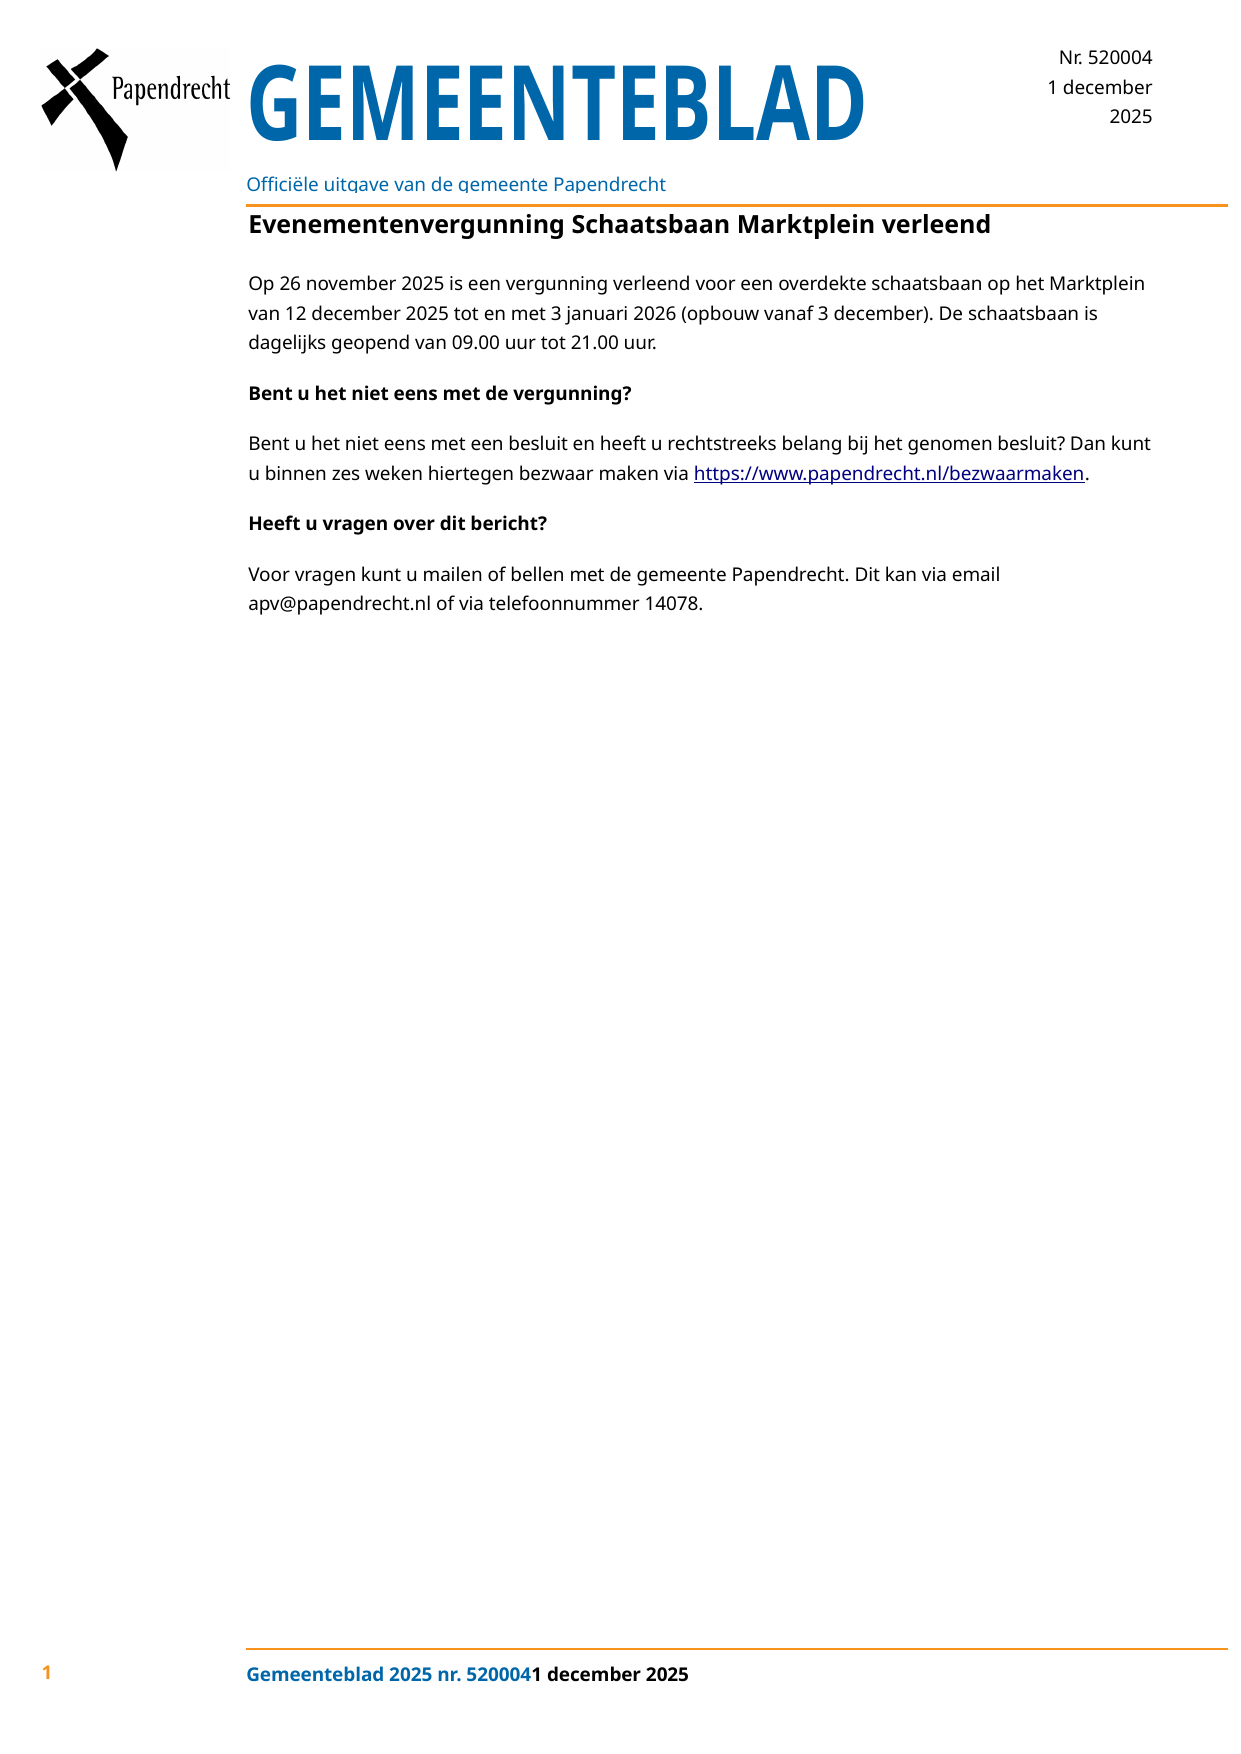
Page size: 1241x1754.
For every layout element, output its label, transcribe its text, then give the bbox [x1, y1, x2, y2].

picture [41, 47, 231, 172]
text Voor vragen kunt u mailen of bellen met de gemeente Papendrecht. Dit kan via email apv@papendrecht.nl of via telefoonnummer 14078. [248, 561, 1152, 616]
text Op 26 november 2025 is een vergunning verleend voor een overdekte schaatsbaan op het Marktplein van 12 december 2025 tot en met 3 januari 2026 (opbouw vanaf 3 december). De schaatsbaan is dagelijks geopend van 09.00 uur tot 21.00 uur. [248, 270, 1152, 355]
text Heeft u vragen over dit bericht? [248, 510, 1152, 536]
text Bent u het niet eens met de vergunning? [248, 380, 1152, 406]
text Bent u het niet eens met een besluit en heeft u rechtstreeks belang bij het genomen besluit? Dan kunt u binnen zes weken hiertegen bezwaar maken via https://www.papendrecht.nl/bezwaarmaken. [248, 430, 1152, 486]
text Evenementenvergunning Schaatsbaan Marktplein verleend [248, 207, 1152, 241]
